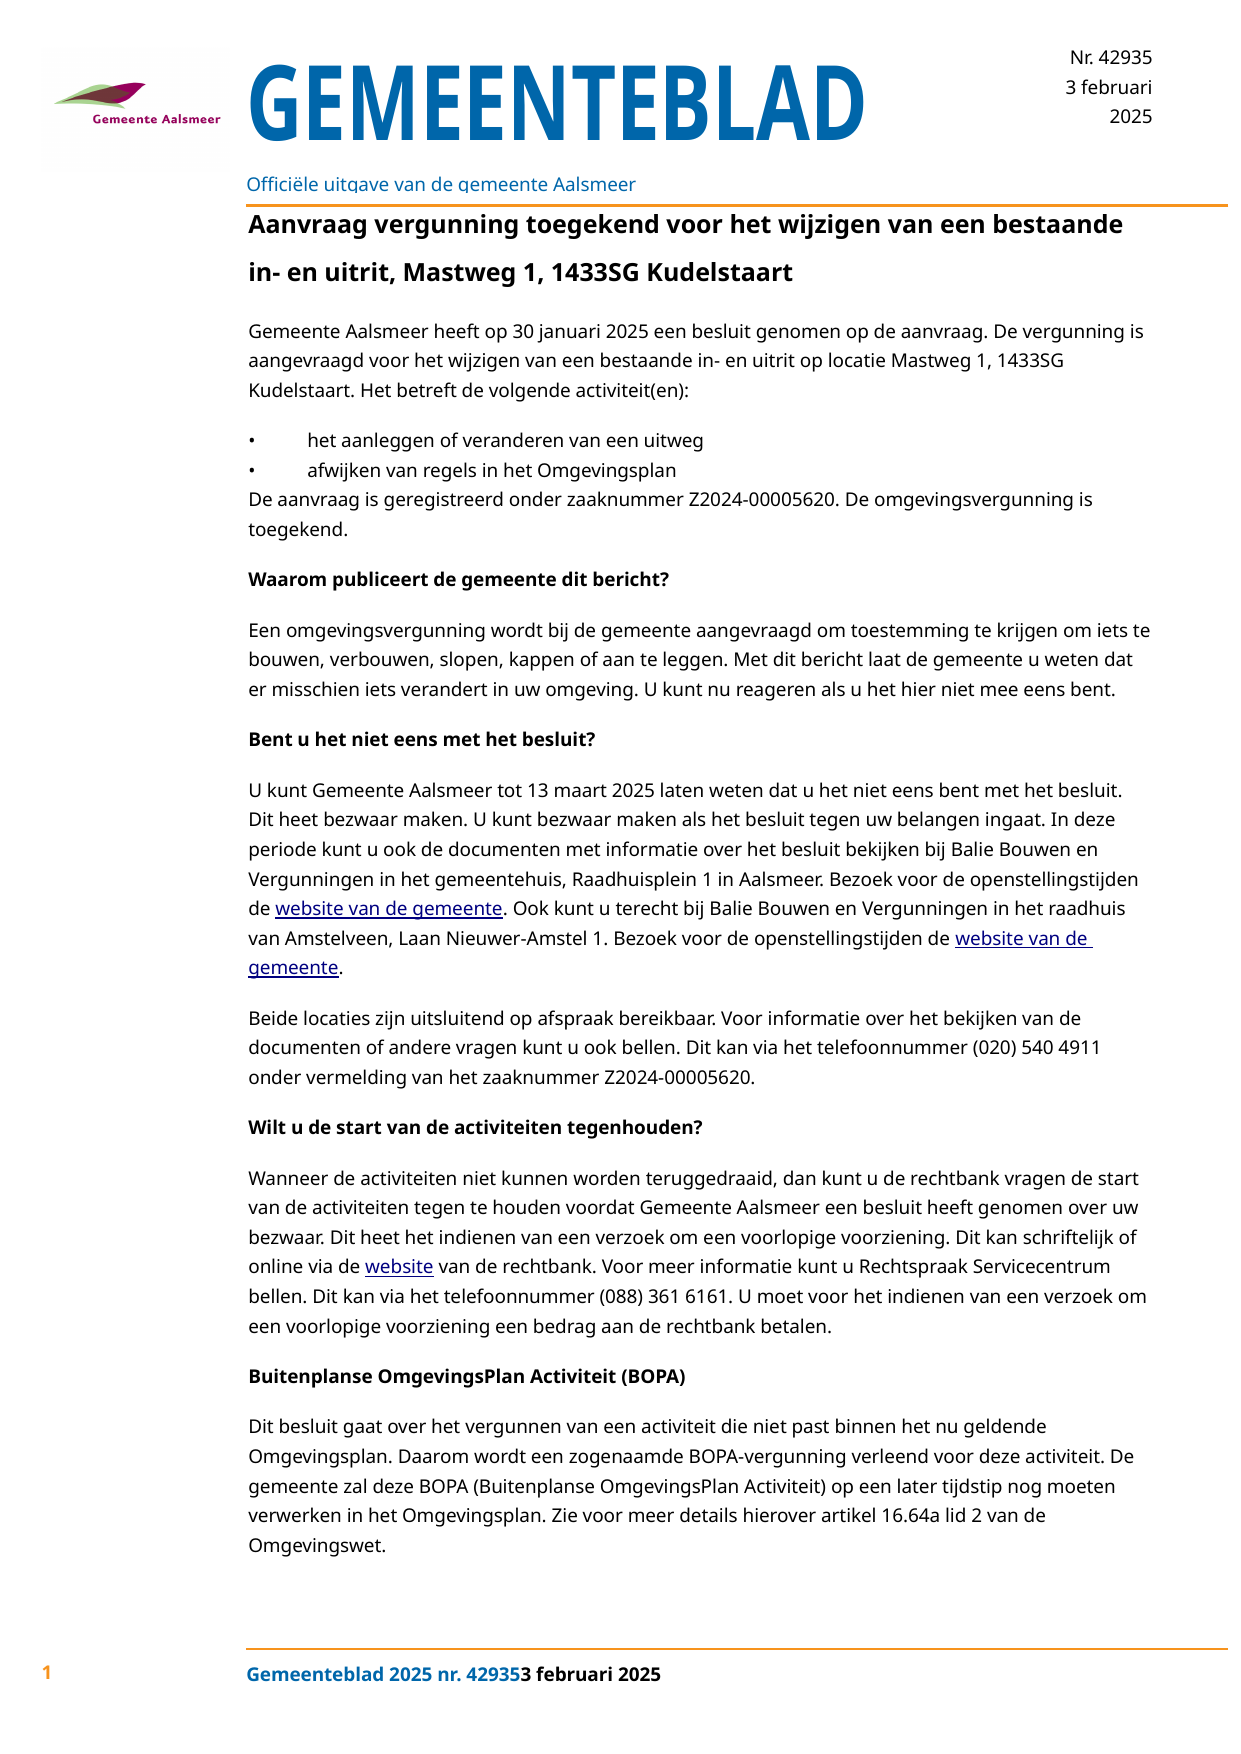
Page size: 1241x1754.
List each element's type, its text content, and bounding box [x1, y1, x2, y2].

text Buitenplanse OmgevingsPlan Activiteit (BOPA) [248, 1363, 1152, 1389]
text De aanvraag is geregistreerd onder zaaknummer Z2024-00005620. De omgevingsvergunning is toegekend. [248, 487, 1152, 542]
text Wilt u de start van de activiteiten tegenhouden? [248, 1114, 1152, 1140]
text Aanvraag vergunning toegekend voor het wijzigen van een bestaande in- en uitrit, Mastweg 1, 1433SG Kudelstaart [248, 207, 1152, 288]
picture [41, 47, 231, 172]
text Wanneer de activiteiten niet kunnen worden teruggedraaid, dan kunt u de rechtbank vragen de start van de activiteiten tegen te houden voordat Gemeente Aalsmeer een besluit heeft genomen over uw bezwaar. Dit heet het indienen van een verzoek om een voorlopige voorziening. Dit kan schriftelijk of online via de website van de rechtbank. Voor meer informatie kunt u Rechtspraak Servicecentrum bellen. Dit kan via het telefoonnummer (088) 361 6161. U moet voor het indienen van een verzoek om een voorlopige voorziening een bedrag aan de rechtbank betalen. [248, 1165, 1152, 1339]
text U kunt Gemeente Aalsmeer tot 13 maart 2025 laten weten dat u het niet eens bent met het besluit. Dit heet bezwaar maken. U kunt bezwaar maken als het besluit tegen uw belangen ingaat. In deze periode kunt u ook de documenten met informatie over het besluit bekijken bij Balie Bouwen en Vergunningen in het gemeentehuis, Raadhuisplein 1 in Aalsmeer. Bezoek voor de openstellingstijden de website van de gemeente. Ook kunt u terecht bij Balie Bouwen en Vergunningen in het raadhuis van Amstelveen, Laan Nieuwer-Amstel 1. Bezoek voor de openstellingstijden de website van de gemeente. [248, 777, 1152, 980]
text Een omgevingsvergunning wordt bij de gemeente aangevraagd om toestemming te krijgen om iets te bouwen, verbouwen, slopen, kappen of aan te leggen. Met dit bericht laat de gemeente u weten dat er misschien iets verandert in uw omgeving. U kunt nu reageren als u het hier niet mee eens bent. [248, 617, 1152, 702]
text Beide locaties zijn uitsluitend op afspraak bereikbaar. Voor informatie over het bekijken van de documenten of andere vragen kunt u ook bellen. Dit kan via het telefoonnummer (020) 540 4911 onder vermelding van het zaaknummer Z2024-00005620. [248, 1005, 1152, 1090]
list afwijken van regels in het Omgevingsplan [248, 457, 1152, 483]
text Bent u het niet eens met het besluit? [248, 727, 1152, 752]
text Waarom publiceert de gemeente dit bericht? [248, 567, 1152, 592]
text Dit besluit gaat over het vergunnen van een activiteit die niet past binnen het nu geldende Omgevingsplan. Daarom wordt een zogenaamde BOPA-vergunning verleend voor deze activiteit. De gemeente zal deze BOPA (Buitenplanse OmgevingsPlan Activiteit) op een later tijdstip nog moeten verwerken in het Omgevingsplan. Zie voor meer details hierover artikel 16.64a lid 2 van de Omgevingswet. [248, 1414, 1152, 1558]
list het aanleggen of veranderen van een uitweg [248, 427, 1152, 453]
text Gemeente Aalsmeer heeft op 30 januari 2025 een besluit genomen op de aanvraag. De vergunning is aangevraagd voor het wijzigen van een bestaande in- en uitrit op locatie Mastweg 1, 1433SG Kudelstaart. Het betreft de volgende activiteit(en): [248, 318, 1152, 403]
